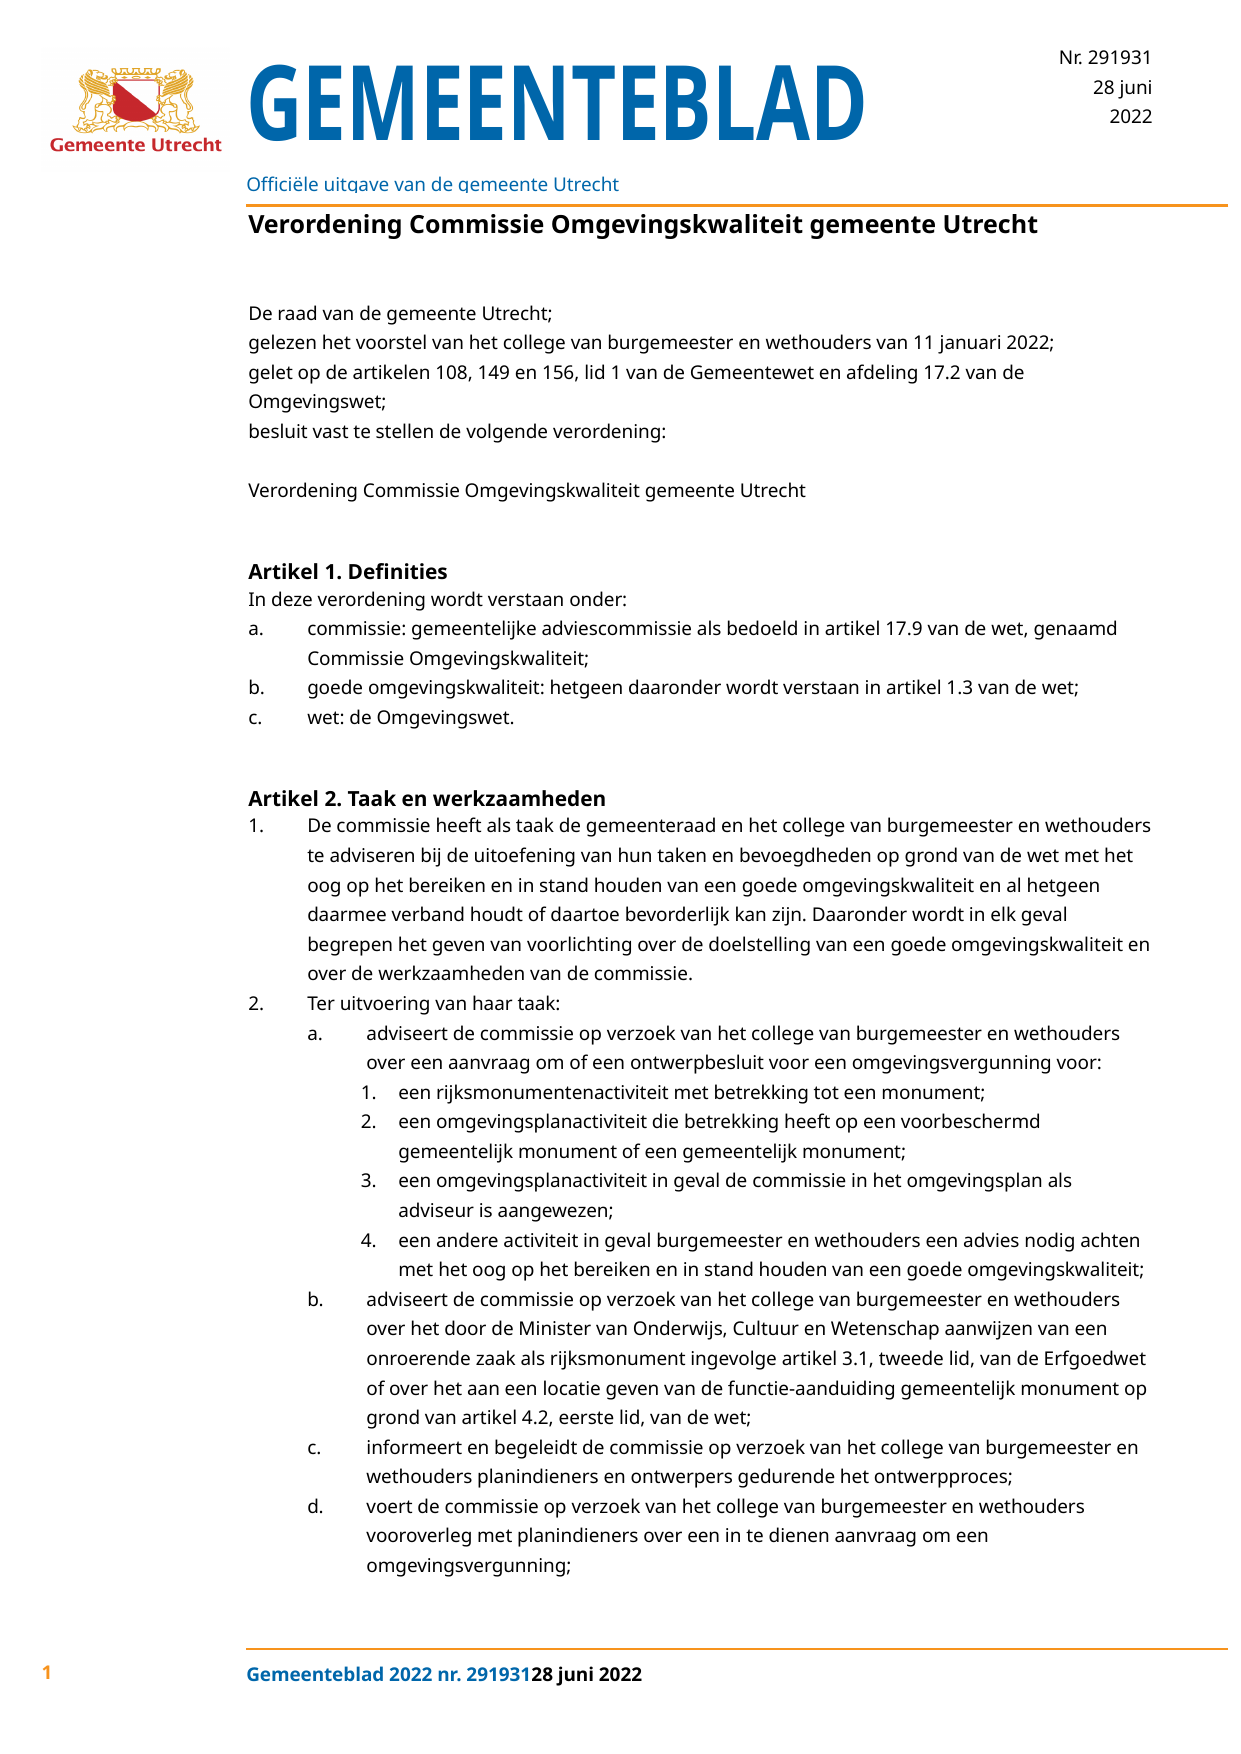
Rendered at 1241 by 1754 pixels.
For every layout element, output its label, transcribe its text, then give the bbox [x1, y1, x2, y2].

list Ter uitvoering van haar taak: [248, 990, 1152, 1016]
list wet: de Omgevingswet. [248, 704, 1152, 730]
list een omgevingsplanactiviteit in geval de commissie in het omgevingsplan als adviseur is aangewezen; [361, 1168, 1152, 1223]
list een andere activiteit in geval burgemeester en wethouders een advies nodig achten met het oog op het bereiken en in stand houden van een goede omgevingskwaliteit; [361, 1227, 1152, 1282]
text Artikel 2. Taak en werkzaamheden [248, 784, 1152, 813]
list adviseert de commissie op verzoek van het college van burgemeester en wethouders over het door de Minister van Onderwijs, Cultuur en Wetenschap aanwijzen van een onroerende zaak als rijksmonument ingevolge artikel 3.1, tweede lid, van de Erfgoedwet of over het aan een locatie geven van de functie-aanduiding gemeentelijk monument op grond van artikel 4.2, eerste lid, van de wet; [307, 1286, 1152, 1430]
list voert de commissie op verzoek van het college van burgemeester en wethouders vooroverleg met planindieners over een in te dienen aanvraag om een omgevingsvergunning; [307, 1493, 1152, 1578]
text Verordening Commissie Omgevingskwaliteit gemeente Utrecht [248, 477, 1152, 503]
text gelet op de artikelen 108, 149 en 156, lid 1 van de Gemeentewet en afdeling 17.2 van de Omgevingswet; [248, 359, 1152, 414]
picture [41, 47, 231, 172]
text Verordening Commissie Omgevingskwaliteit gemeente Utrecht [248, 207, 1152, 241]
list goede omgevingskwaliteit: hetgeen daaronder wordt verstaan in artikel 1.3 van de wet; [248, 674, 1152, 700]
list adviseert de commissie op verzoek van het college van burgemeester en wethouders over een aanvraag om of een ontwerpbesluit voor een omgevingsvergunning voor: [307, 1020, 1152, 1075]
list commissie: gemeentelijke adviescommissie als bedoeld in artikel 17.9 van de wet, genaamd Commissie Omgevingskwaliteit; [248, 615, 1152, 671]
text De raad van de gemeente Utrecht; [248, 300, 1152, 326]
list een rijksmonumentenactiviteit met betrekking tot een monument; [361, 1079, 1152, 1104]
list informeert en begeleidt de commissie op verzoek van het college van burgemeester en wethouders planindieners en ontwerpers gedurende het ontwerpproces; [307, 1434, 1152, 1489]
text In deze verordening wordt verstaan onder: [248, 586, 1152, 612]
text Artikel 1. Definities [248, 557, 1152, 586]
text besluit vast te stellen de volgende verordening: [248, 418, 1152, 444]
list een omgevingsplanactiviteit die betrekking heeft op een voorbeschermd gemeentelijk monument of een gemeentelijk monument; [361, 1108, 1152, 1164]
list De commissie heeft als taak de gemeenteraad en het college van burgemeester en wethouders te adviseren bij de uitoefening van hun taken en bevoegdheden op grond van de wet met het oog op het bereiken en in stand houden van een goede omgevingskwaliteit en al hetgeen daarmee verband houdt of daartoe bevorderlijk kan zijn. Daaronder wordt in elk geval begrepen het geven van voorlichting over de doelstelling van een goede omgevingskwaliteit en over de werkzaamheden van de commissie. [248, 813, 1152, 986]
text gelezen het voorstel van het college van burgemeester en wethouders van 11 januari 2022; [248, 329, 1152, 355]
